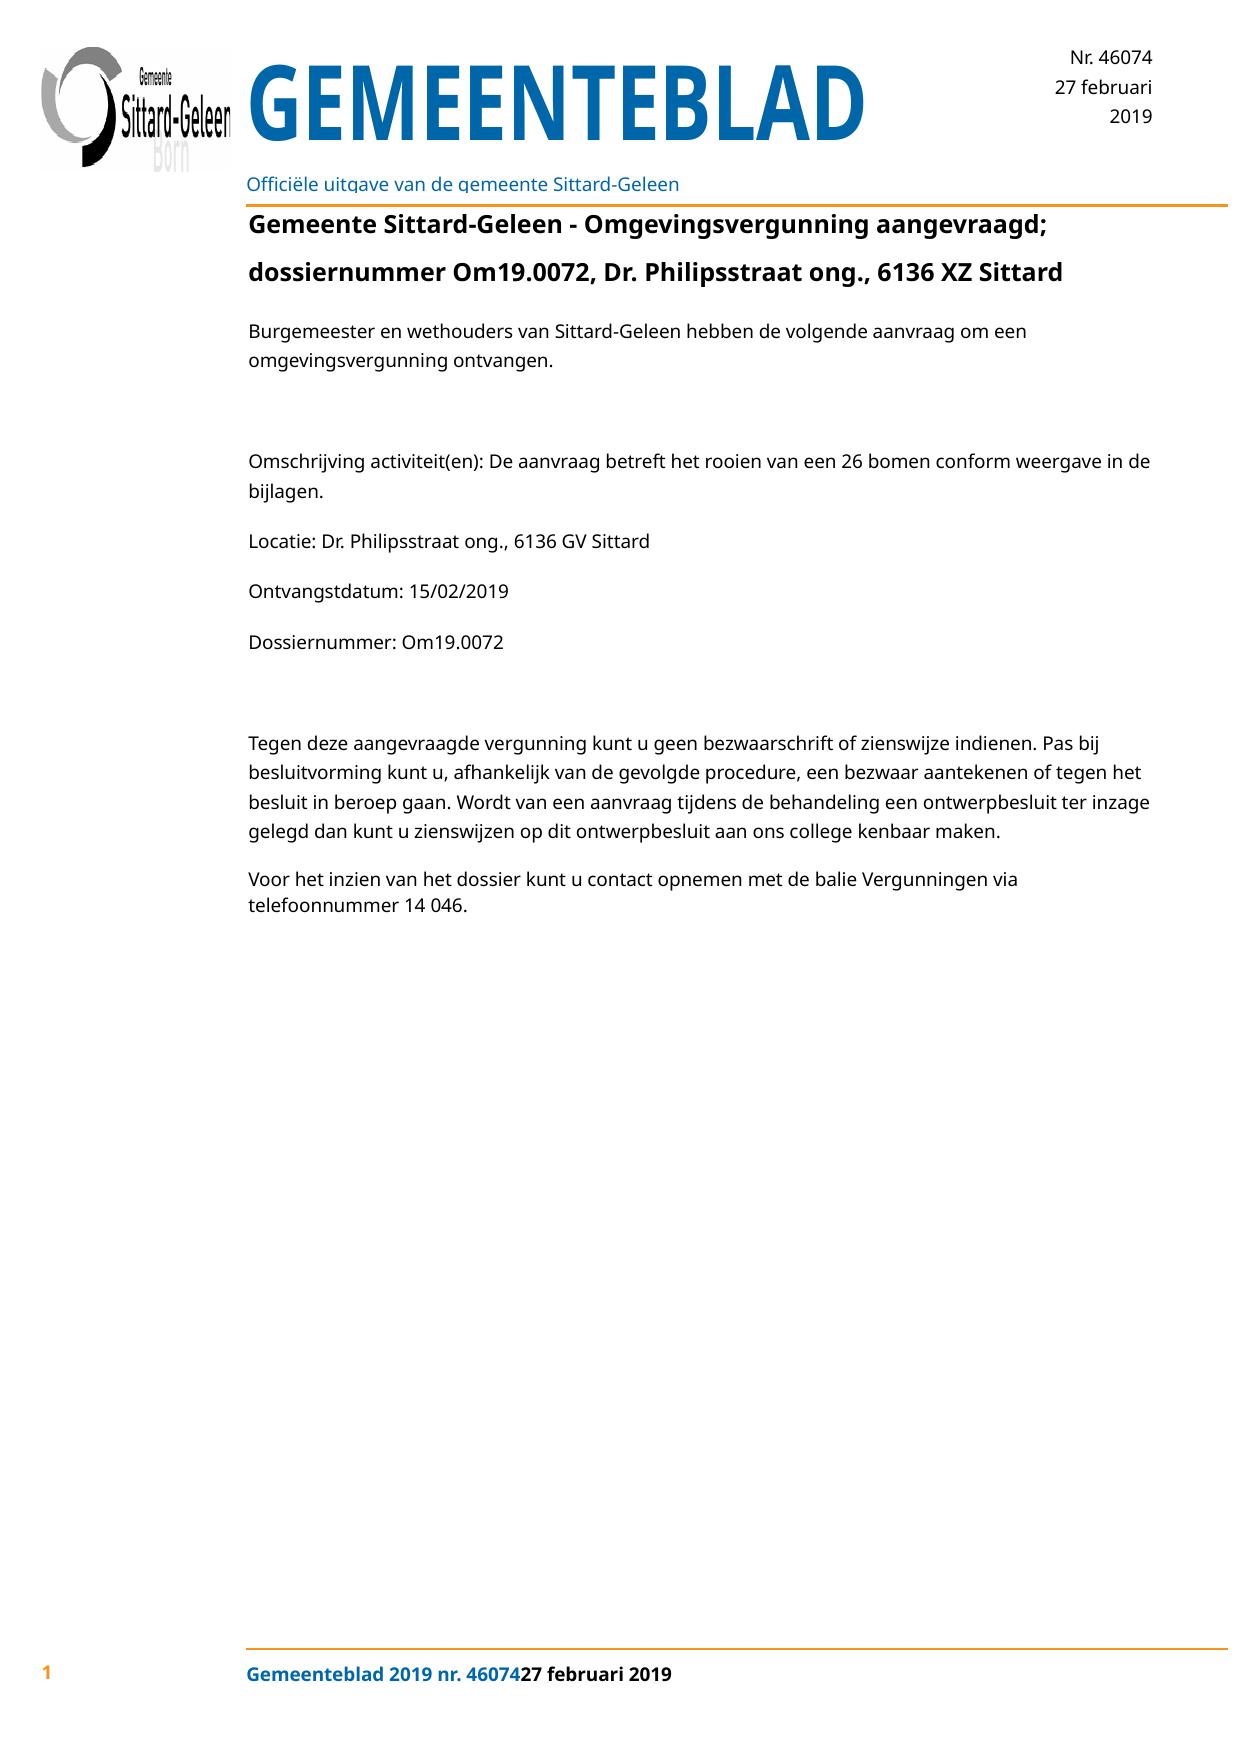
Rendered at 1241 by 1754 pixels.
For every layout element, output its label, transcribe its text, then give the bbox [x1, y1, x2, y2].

text Omschrijving activiteit(en): De aanvraag betreft het rooien van een 26 bomen conform weergave in de bijlagen. [248, 448, 1152, 504]
text Gemeente Sittard-Geleen - Omgevingsvergunning aangevraagd; dossiernummer Om19.0072, Dr. Philipsstraat ong., 6136 XZ Sittard [248, 207, 1152, 288]
text Voor het inzien van het dossier kunt u contact opnemen met de balie Vergunningen via telefoonnummer 14 046. [248, 867, 1152, 918]
text Burgemeester en wethouders van Sittard-Geleen hebben de volgende aanvraag om een omgevingsvergunning ontvangen. [248, 318, 1152, 373]
text Locatie: Dr. Philipsstraat ong., 6136 GV Sittard [248, 528, 1152, 554]
text Ontvangstdatum: 15/02/2019 [248, 579, 1152, 604]
text Dossiernummer: Om19.0072 [248, 629, 1152, 655]
text Tegen deze aangevraagde vergunning kunt u geen bezwaarschrift of zienswijze indienen. Pas bij besluitvorming kunt u, afhankelijk van de gevolgde procedure, een bezwaar aantekenen of tegen het besluit in beroep gaan. Wordt van een aanvraag tijdens de behandeling een ontwerpbesluit ter inzage gelegd dan kunt u zienswijzen op dit ontwerpbesluit aan ons college kenbaar maken. [248, 730, 1152, 844]
picture [41, 47, 231, 172]
